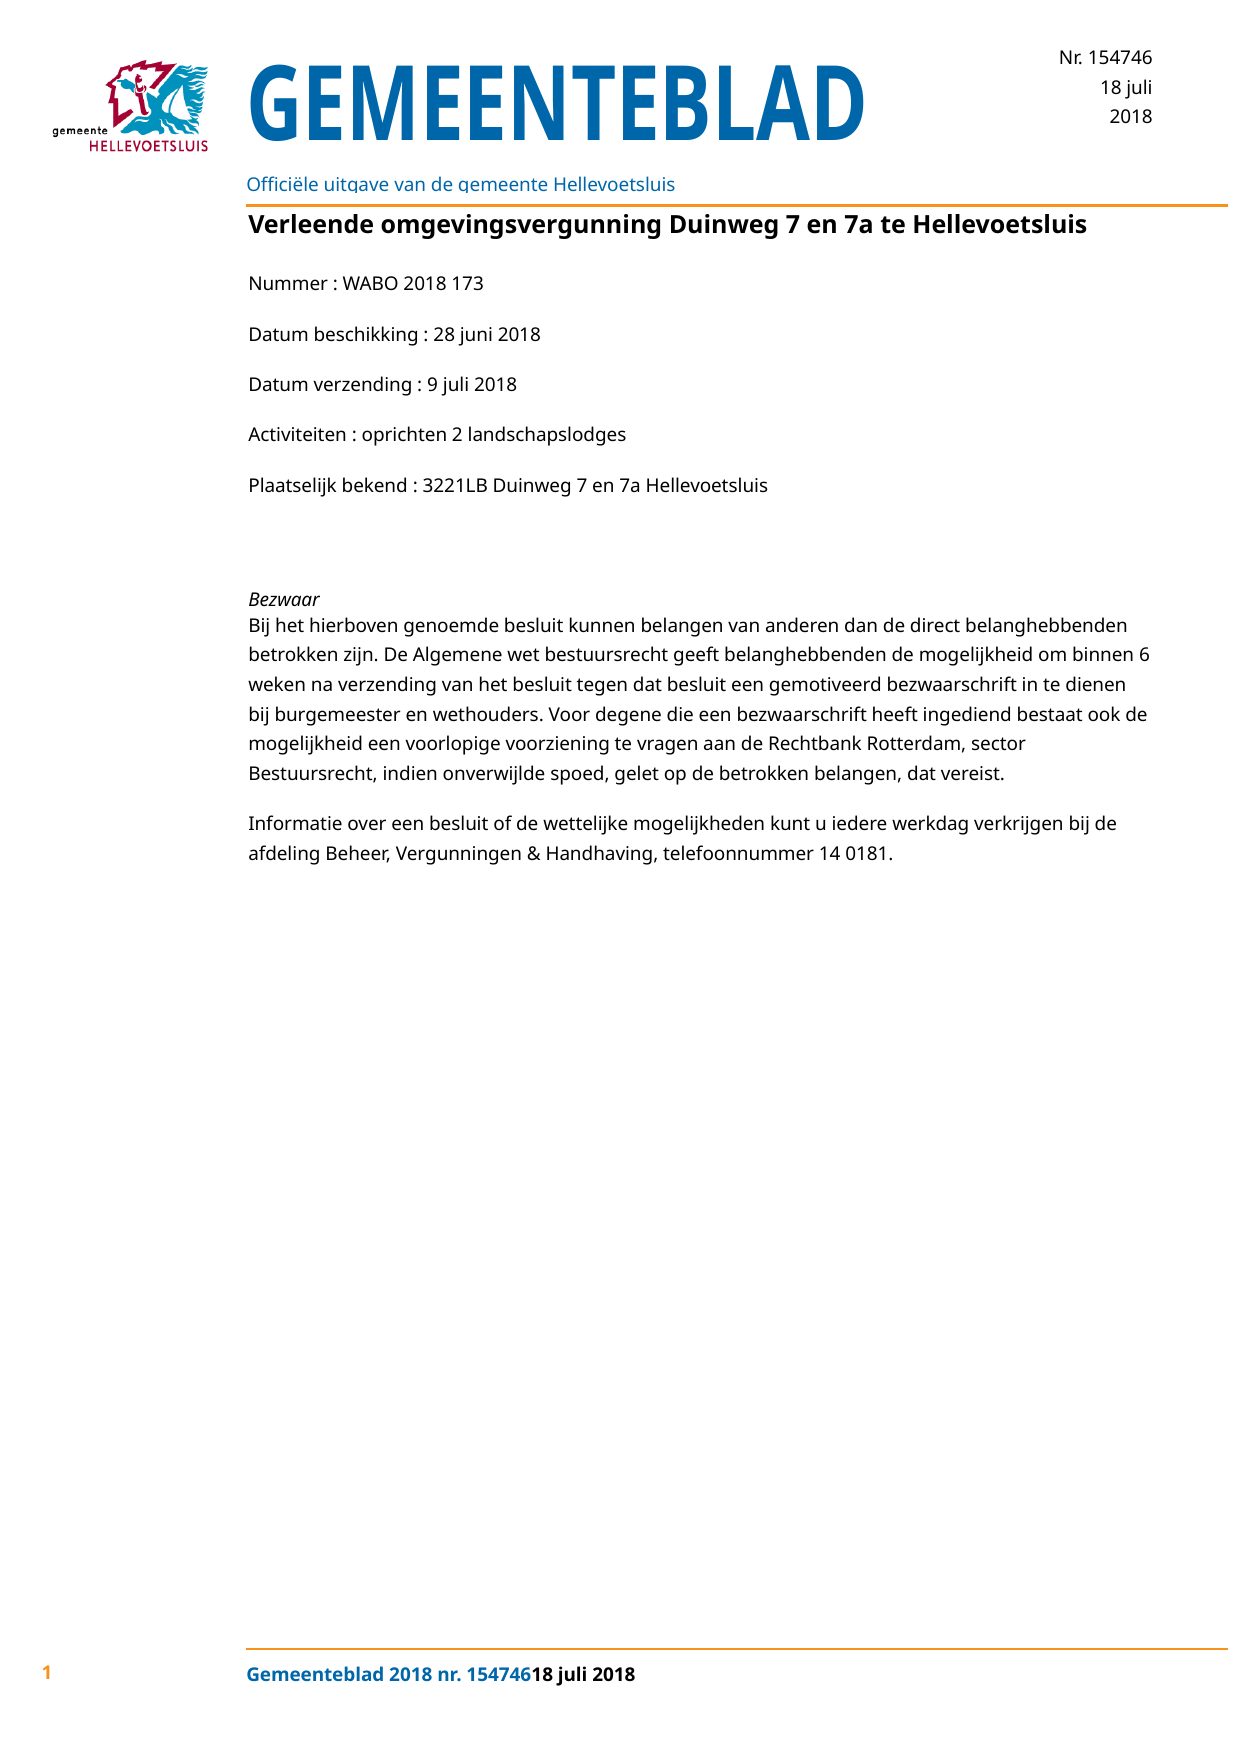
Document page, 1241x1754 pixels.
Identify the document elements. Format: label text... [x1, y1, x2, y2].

text Verleende omgevingsvergunning Duinweg 7 en 7a te Hellevoetsluis [248, 207, 1152, 241]
text Plaatselijk bekend : 3221LB Duinweg 7 en 7a Hellevoetsluis [248, 472, 1152, 498]
text Informatie over een besluit of de wettelijke mogelijkheden kunt u iedere werkdag verkrijgen bij de afdeling Beheer, Vergunningen & Handhaving, telefoonnummer 14 0181. [248, 810, 1152, 866]
text Bezwaar [248, 586, 1152, 612]
text Nummer : WABO 2018 173 [248, 270, 1152, 296]
text Activiteiten : oprichten 2 landschapslodges [248, 422, 1152, 447]
text Datum beschikking : 28 juni 2018 [248, 321, 1152, 346]
text Datum verzending : 9 juli 2018 [248, 371, 1152, 397]
picture [41, 47, 231, 172]
text Bij het hierboven genoemde besluit kunnen belangen van anderen dan de direct belanghebbenden betrokken zijn. De Algemene wet bestuursrecht geeft belanghebbenden de mogelijkheid om binnen 6 weken na verzending van het besluit tegen dat besluit een gemotiveerd bezwaarschrift in te dienen bij burgemeester en wethouders. Voor degene die een bezwaarschrift heeft ingediend bestaat ook de mogelijkheid een voorlopige voorziening te vragen aan de Rechtbank Rotterdam, sector Bestuursrecht, indien onverwijlde spoed, gelet op de betrokken belangen, dat vereist. [248, 612, 1152, 786]
